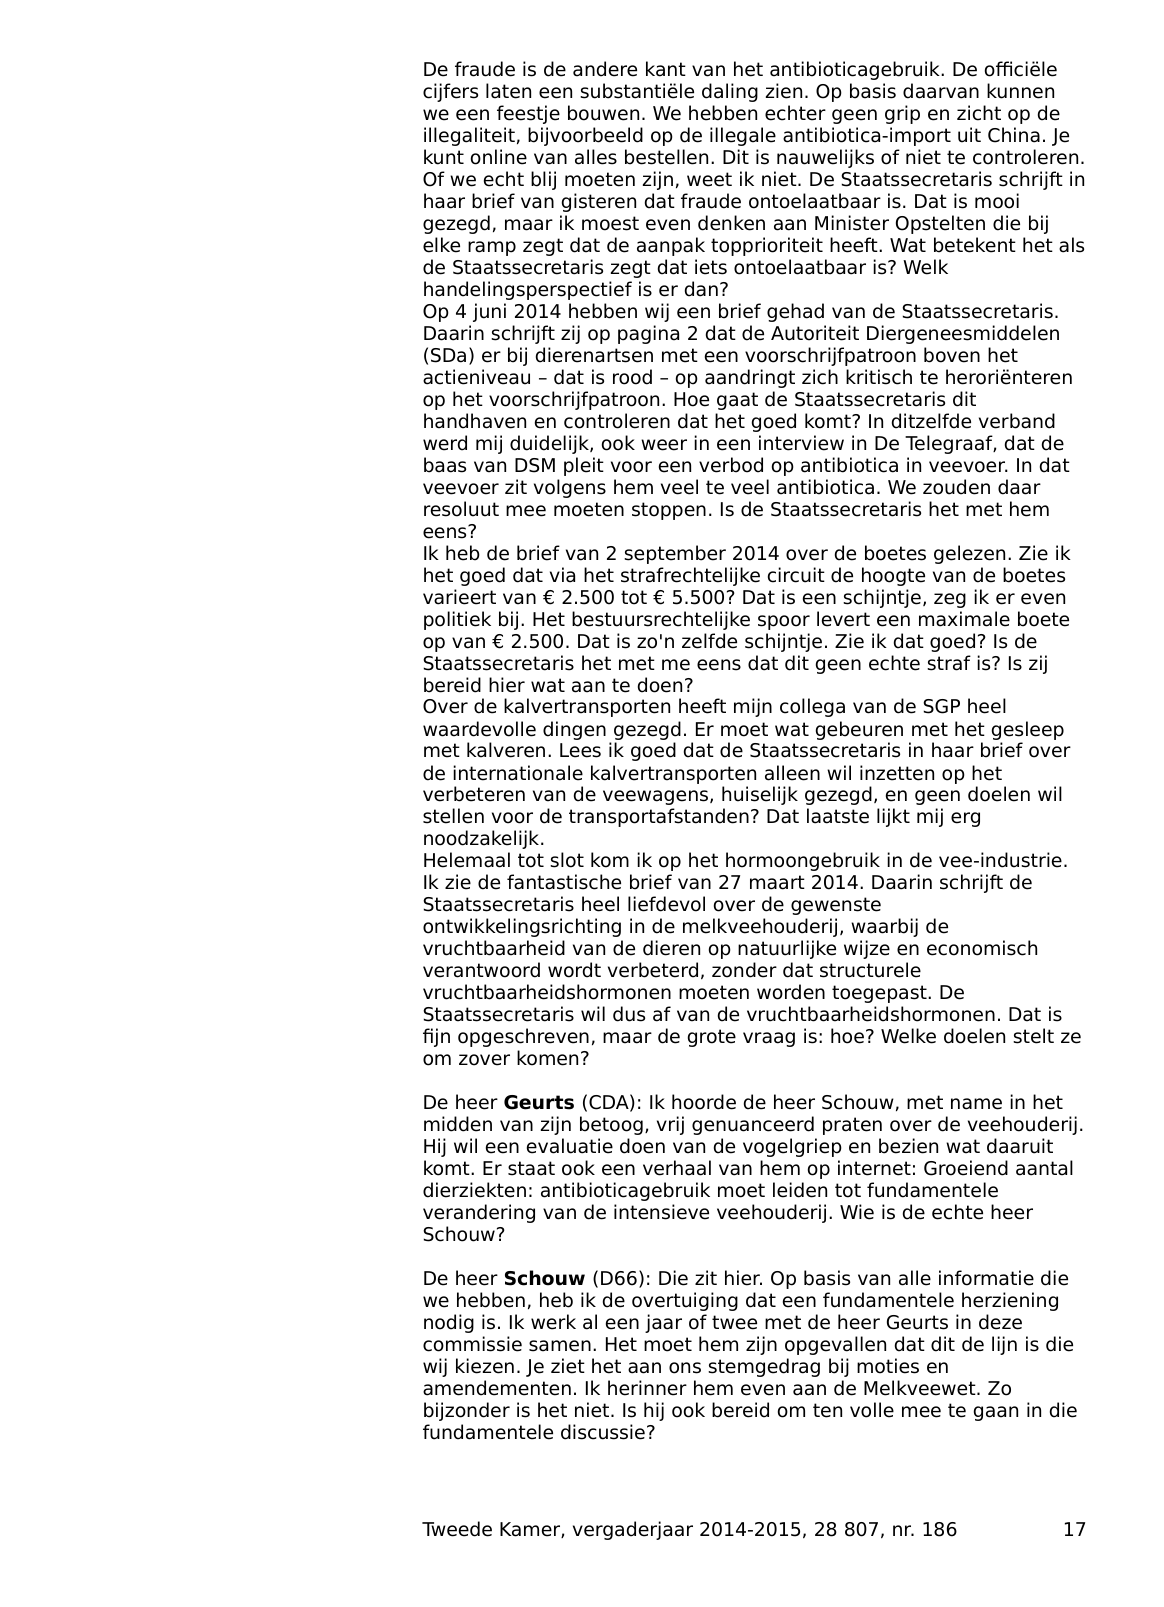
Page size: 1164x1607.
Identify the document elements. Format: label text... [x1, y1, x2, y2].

text Helemaal tot slot kom ik op het hormoongebruik in de vee-industrie. Ik zie de fantastische brief van 27 maart 2014. Daarin schrijft de Staatssecretaris heel liefdevol over de gewenste ontwikkelingsrichting in de melkveehouderij, waarbij de vruchtbaarheid van de dieren op natuurlijke wijze en economisch verantwoord wordt verbeterd, zonder dat structurele vruchtbaarheidshormonen moeten worden toegepast. De Staatssecretaris wil dus af van de vruchtbaarheidshormonen. Dat is fijn opgeschreven, maar de grote vraag is: hoe? Welke doelen stelt ze om zover komen? [422, 850, 1087, 1070]
text Over de kalvertransporten heeft mijn collega van de SGP heel waardevolle dingen gezegd. Er moet wat gebeuren met het gesleep met kalveren. Lees ik goed dat de Staatssecretaris in haar brief over de internationale kalvertransporten alleen wil inzetten op het verbeteren van de veewagens, huiselijk gezegd, en geen doelen wil stellen voor de transportafstanden? Dat laatste lijkt mij erg noodzakelijk. [422, 696, 1087, 850]
text De heer Schouw (D66): Die zit hier. Op basis van alle informatie die we hebben, heb ik de overtuiging dat een fundamentele herziening nodig is. Ik werk al een jaar of twee met de heer Geurts in deze commissie samen. Het moet hem zijn opgevallen dat dit de lijn is die wij kiezen. Je ziet het aan ons stemgedrag bij moties en amendementen. Ik herinner hem even aan de Melkveewet. Zo bijzonder is het niet. Is hij ook bereid om ten volle mee te gaan in die fundamentele discussie? [422, 1268, 1087, 1444]
text De fraude is de andere kant van het antibioticagebruik. De officiële cijfers laten een substantiële daling zien. Op basis daarvan kunnen we een feestje bouwen. We hebben echter geen grip en zicht op de illegaliteit, bijvoorbeeld op de illegale antibiotica-import uit China. Je kunt online van alles bestellen. Dit is nauwelijks of niet te controleren. Of we echt blij moeten zijn, weet ik niet. De Staatssecretaris schrijft in haar brief van gisteren dat fraude ontoelaatbaar is. Dat is mooi gezegd, maar ik moest even denken aan Minister Opstelten die bij elke ramp zegt dat de aanpak topprioriteit heeft. Wat betekent het als de Staatssecretaris zegt dat iets ontoelaatbaar is? Welk handelingsperspectief is er dan? [422, 59, 1087, 301]
text Op 4 juni 2014 hebben wij een brief gehad van de Staatssecretaris. Daarin schrijft zij op pagina 2 dat de Autoriteit Diergeneesmiddelen (SDa) er bij dierenartsen met een voorschrijfpatroon boven het actieniveau – dat is rood – op aandringt zich kritisch te heroriënteren op het voorschrijfpatroon. Hoe gaat de Staatssecretaris dit handhaven en controleren dat het goed komt? In ditzelfde verband werd mij duidelijk, ook weer in een interview in De Telegraaf, dat de baas van DSM pleit voor een verbod op antibiotica in veevoer. In dat veevoer zit volgens hem veel te veel antibiotica. We zouden daar resoluut mee moeten stoppen. Is de Staatssecretaris het met hem eens? [422, 301, 1087, 543]
text De heer Geurts (CDA): Ik hoorde de heer Schouw, met name in het midden van zijn betoog, vrij genuanceerd praten over de veehouderij. Hij wil een evaluatie doen van de vogelgriep en bezien wat daaruit komt. Er staat ook een verhaal van hem op internet: Groeiend aantal dierziekten: antibioticagebruik moet leiden tot fundamentele verandering van de intensieve veehouderij. Wie is de echte heer Schouw? [422, 1092, 1087, 1246]
text Ik heb de brief van 2 september 2014 over de boetes gelezen. Zie ik het goed dat via het strafrechtelijke circuit de hoogte van de boetes varieert van € 2.500 tot € 5.500? Dat is een schijntje, zeg ik er even politiek bij. Het bestuursrechtelijke spoor levert een maximale boete op van € 2.500. Dat is zo'n zelfde schijntje. Zie ik dat goed? Is de Staatssecretaris het met me eens dat dit geen echte straf is? Is zij bereid hier wat aan te doen? [422, 543, 1087, 696]
